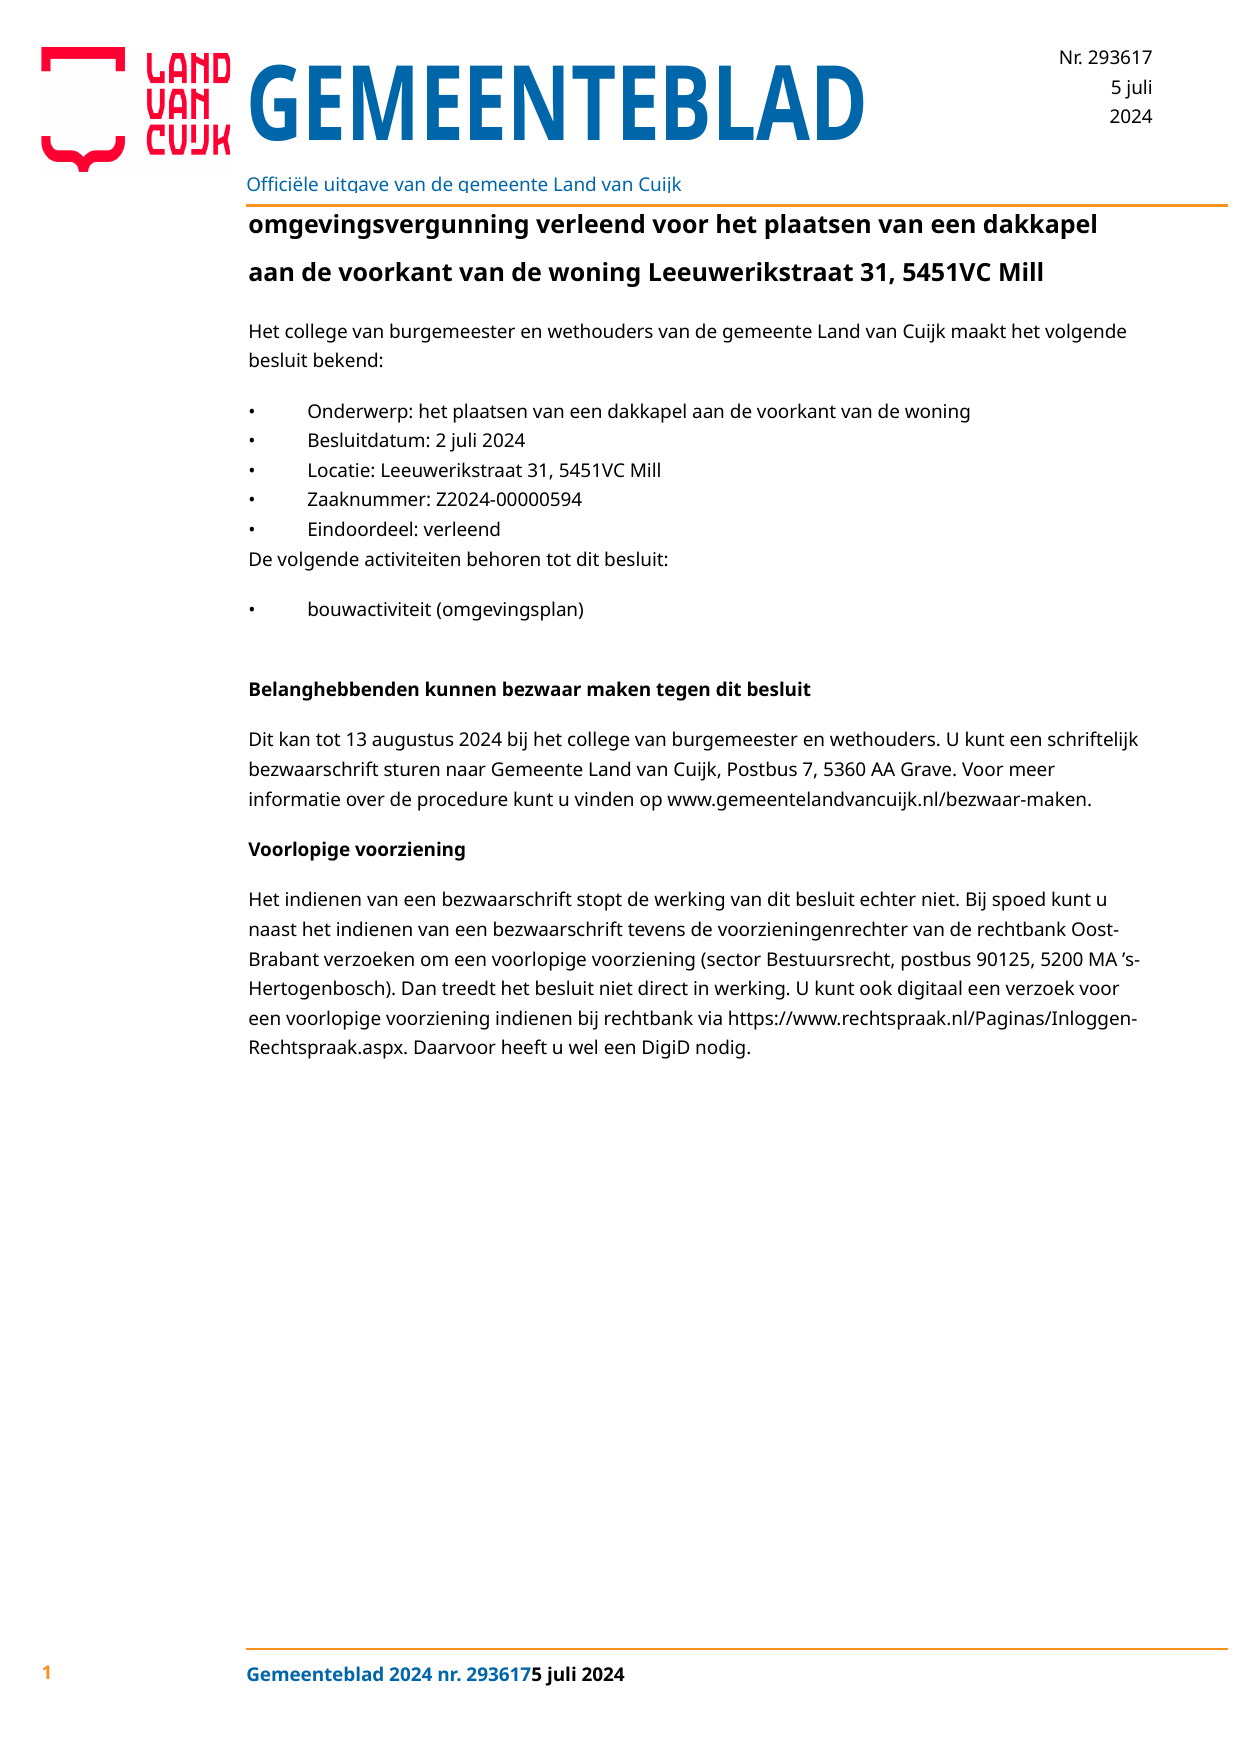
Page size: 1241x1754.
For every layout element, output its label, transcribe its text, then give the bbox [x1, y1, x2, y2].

list Locatie: Leeuwerikstraat 31, 5451VC Mill [248, 457, 1152, 483]
picture [41, 47, 231, 172]
text Het college van burgemeester en wethouders van de gemeente Land van Cuijk maakt het volgende besluit bekend: [248, 318, 1152, 373]
text Voorlopige voorziening [248, 836, 1152, 862]
list Onderwerp: het plaatsen van een dakkapel aan de voorkant van de woning [248, 398, 1152, 424]
text Dit kan tot 13 augustus 2024 bij het college van burgemeester en wethouders. U kunt een schriftelijk bezwaarschrift sturen naar Gemeente Land van Cuijk, Postbus 7, 5360 AA Grave. Voor meer informatie over de procedure kunt u vinden op www.gemeentelandvancuijk.nl/bezwaar-maken. [248, 727, 1152, 812]
list Besluitdatum: 2 juli 2024 [248, 427, 1152, 453]
text De volgende activiteiten behoren tot dit besluit: [248, 546, 1152, 572]
list bouwactiviteit (omgevingsplan) [248, 596, 1152, 622]
text Het indienen van een bezwaarschrift stopt de werking van dit besluit echter niet. Bij spoed kunt u naast het indienen van een bezwaarschrift tevens de voorzieningenrechter van de rechtbank Oost-Brabant verzoeken om een voorlopige voorziening (sector Bestuursrecht, postbus 90125, 5200 MA ’s-Hertogenbosch). Dan treedt het besluit niet direct in werking. U kunt ook digitaal een verzoek voor een voorlopige voorziening indienen bij rechtbank via https://www.rechtspraak.nl/Paginas/Inloggen-Rechtspraak.aspx. Daarvoor heeft u wel een DigiD nodig. [248, 887, 1152, 1060]
list Zaaknummer: Z2024-00000594 [248, 487, 1152, 512]
text Belanghebbenden kunnen bezwaar maken tegen dit besluit [248, 676, 1152, 702]
list Eindoordeel: verleend [248, 516, 1152, 542]
text omgevingsvergunning verleend voor het plaatsen van een dakkapel aan de voorkant van de woning Leeuwerikstraat 31, 5451VC Mill [248, 207, 1152, 288]
